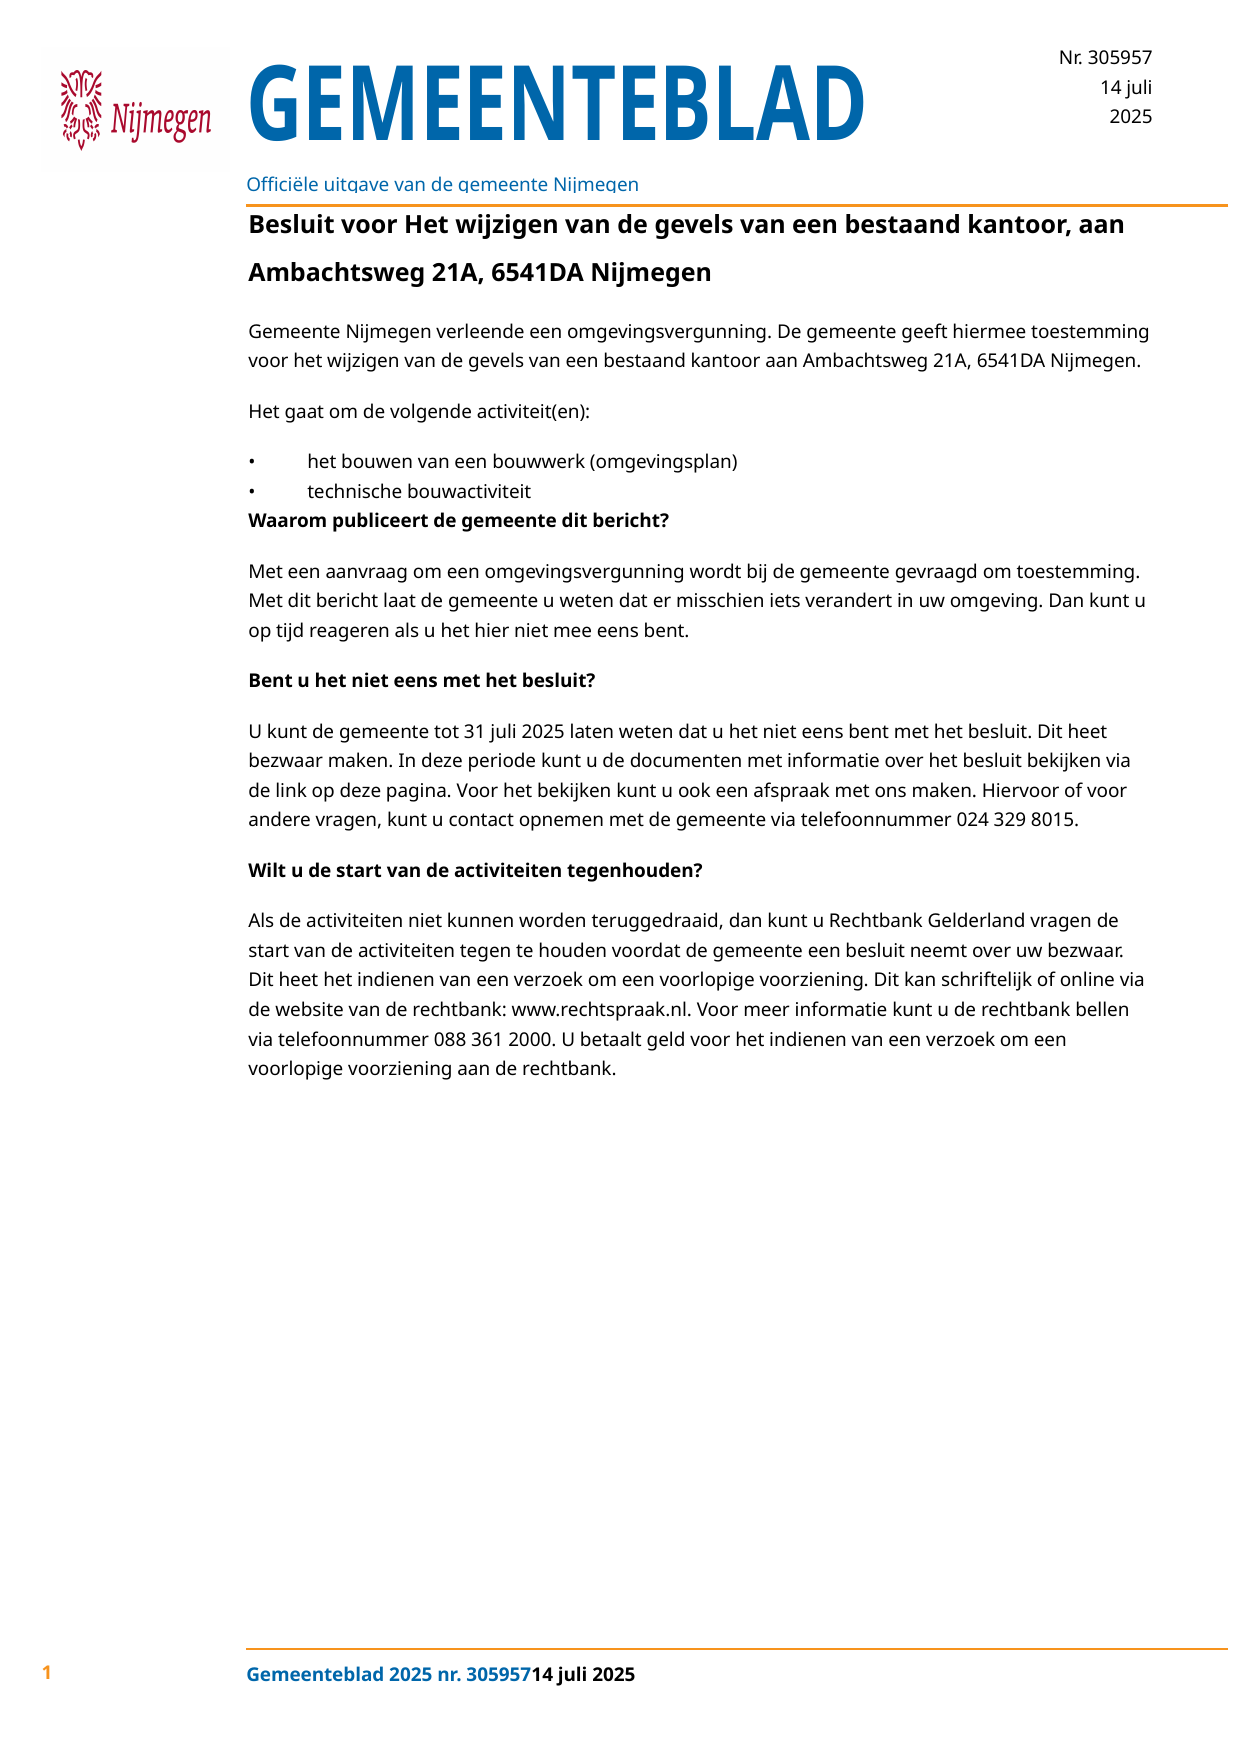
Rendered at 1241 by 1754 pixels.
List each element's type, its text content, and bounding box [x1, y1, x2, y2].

list technische bouwactiviteit [248, 478, 1152, 504]
text Het gaat om de volgende activiteit(en): [248, 398, 1152, 424]
text Bent u het niet eens met het besluit? [248, 667, 1152, 693]
text Waarom publiceert de gemeente dit bericht? [248, 507, 1152, 533]
list het bouwen van een bouwwerk (omgevingsplan) [248, 448, 1152, 474]
text Besluit voor Het wijzigen van de gevels van een bestaand kantoor, aan Ambachtsweg 21A, 6541DA Nijmegen [248, 207, 1152, 288]
picture [41, 47, 231, 172]
text Wilt u de start van de activiteiten tegenhouden? [248, 857, 1152, 883]
text U kunt de gemeente tot 31 juli 2025 laten weten dat u het niet eens bent met het besluit. Dit heet bezwaar maken. In deze periode kunt u de documenten met informatie over het besluit bekijken via de link op deze pagina. Voor het bekijken kunt u ook een afspraak met ons maken. Hiervoor of voor andere vragen, kunt u contact opnemen met de gemeente via telefoonnummer 024 329 8015. [248, 718, 1152, 832]
text Met een aanvraag om een omgevingsvergunning wordt bij de gemeente gevraagd om toestemming. Met dit bericht laat de gemeente u weten dat er misschien iets verandert in uw omgeving. Dan kunt u op tijd reageren als u het hier niet mee eens bent. [248, 558, 1152, 643]
text Gemeente Nijmegen verleende een omgevingsvergunning. De gemeente geeft hiermee toestemming voor het wijzigen van de gevels van een bestaand kantoor aan Ambachtsweg 21A, 6541DA Nijmegen. [248, 318, 1152, 373]
text Als de activiteiten niet kunnen worden teruggedraaid, dan kunt u Rechtbank Gelderland vragen de start van de activiteiten tegen te houden voordat de gemeente een besluit neemt over uw bezwaar. Dit heet het indienen van een verzoek om een voorlopige voorziening. Dit kan schriftelijk of online via de website van de rechtbank: www.rechtspraak.nl. Voor meer informatie kunt u de rechtbank bellen via telefoonnummer 088 361 2000. U betaalt geld voor het indienen van een verzoek om een voorlopige voorziening aan de rechtbank. [248, 907, 1152, 1081]
